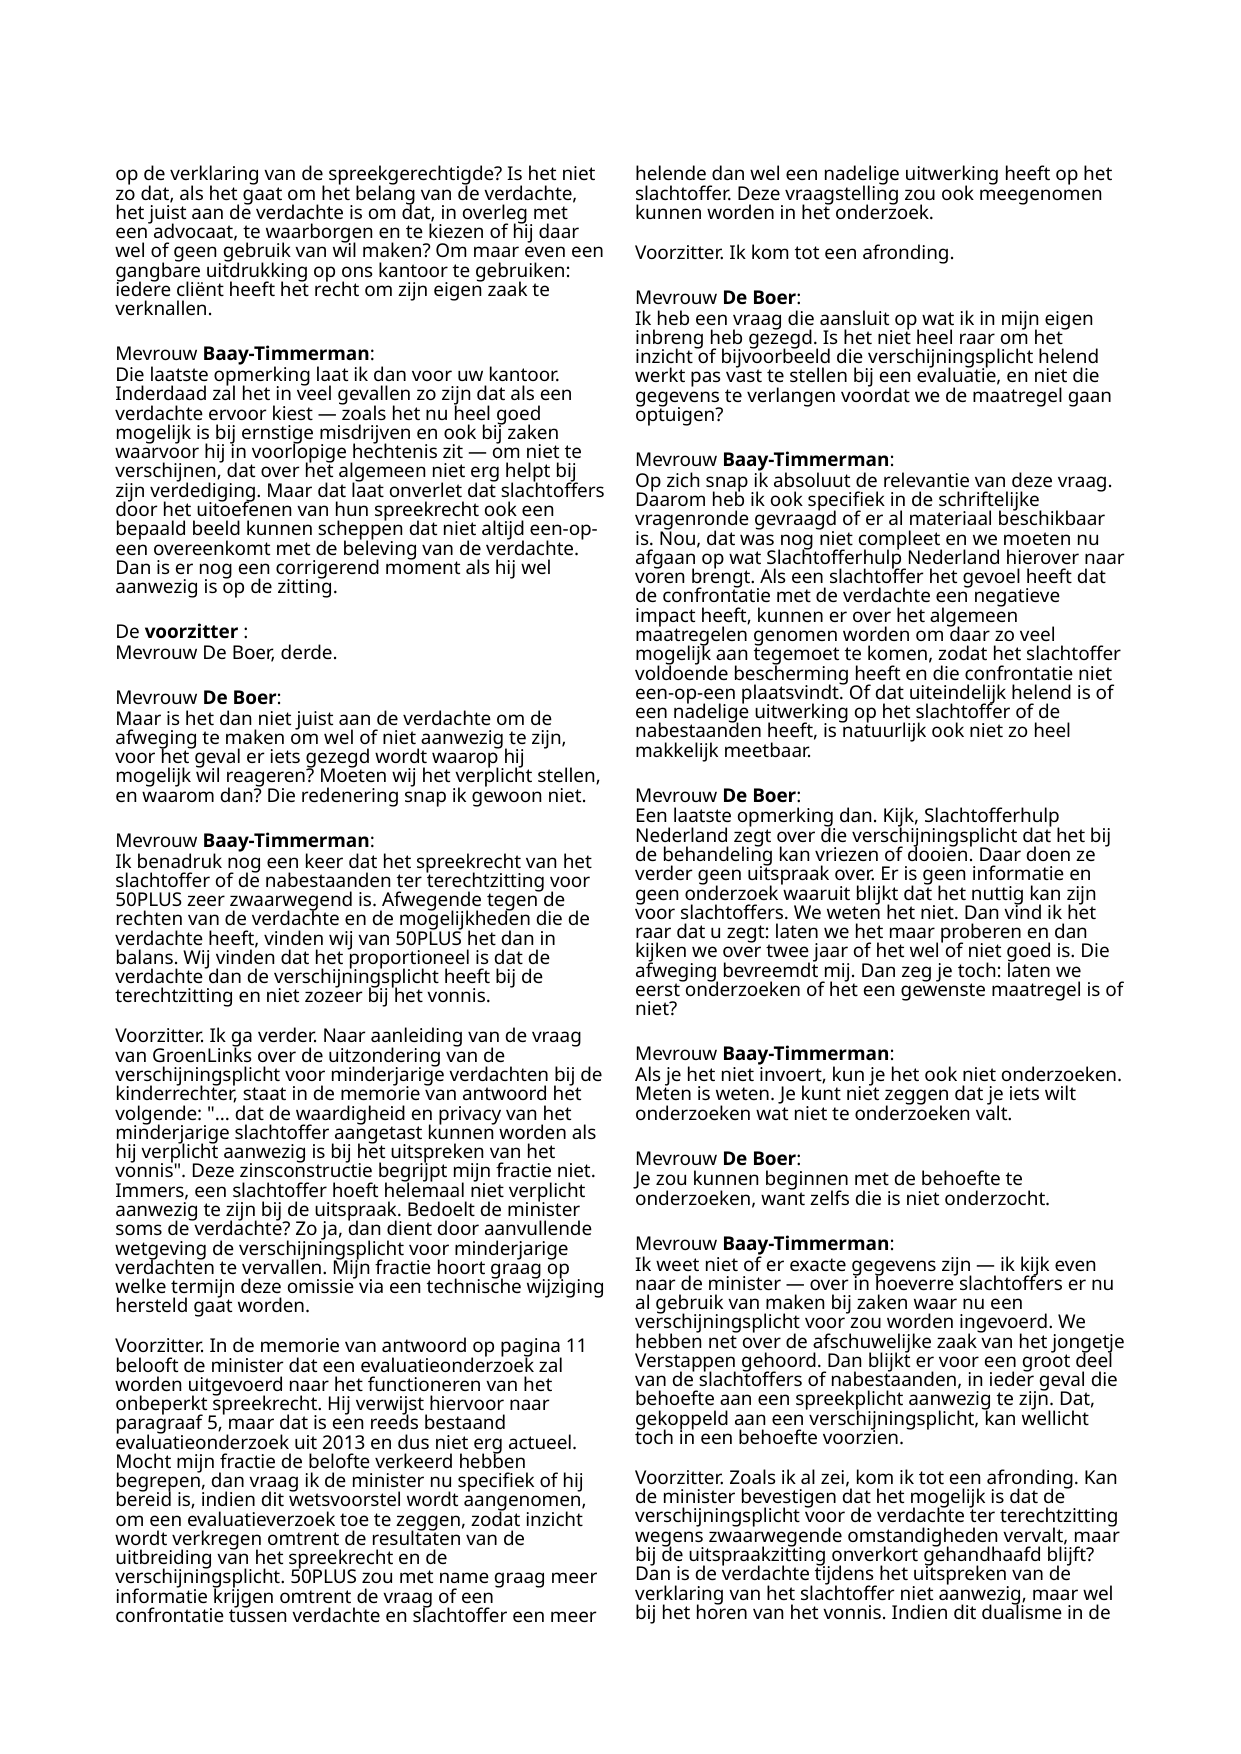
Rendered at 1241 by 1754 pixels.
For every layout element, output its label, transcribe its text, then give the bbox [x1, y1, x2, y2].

text Mevrouw De Boer, derde. [115, 644, 605, 663]
text Mevrouw Baay-Timmerman: [635, 446, 1125, 472]
text Voorzitter. In de memorie van antwoord op pagina 11 belooft de minister dat een evaluatieonderzoek zal worden uitgevoerd naar het functioneren van het onbeperkt spreekrecht. Hij verwijst hiervoor naar paragraaf 5, maar dat is een reeds bestaand evaluatieonderzoek uit 2013 en dus niet erg actueel. Mocht mijn fractie de belofte verkeerd hebben begrepen, dan vraag ik de minister nu specifiek of hij bereid is, indien dit wetsvoorstel wordt aangenomen, om een evaluatieverzoek toe te zeggen, zodat inzicht wordt verkregen omtrent de resultaten van de uitbreiding van het spreekrecht en de verschijningsplicht. 50PLUS zou met name graag meer informatie krijgen omtrent de vraag of een confrontatie tussen verdachte en slachtoffer een meer [115, 1337, 605, 1626]
text helende dan wel een nadelige uitwerking heeft op het slachtoffer. Deze vraagstelling zou ook meegenomen kunnen worden in het onderzoek. [635, 165, 1125, 223]
text Voorzitter. Zoals ik al zei, kom ik tot een afronding. Kan de minister bevestigen dat het mogelijk is dat de verschijningsplicht voor de verdachte ter terechtzitting wegens zwaarwegende omstandigheden vervalt, maar bij de uitspraakzitting onverkort gehandhaafd blijft? Dan is de verdachte tijdens het uitspreken van de verklaring van het slachtoffer niet aanwezig, maar wel bij het horen van het vonnis. Indien dit dualisme in de [635, 1469, 1125, 1623]
text Mevrouw De Boer: [635, 782, 1125, 807]
text Mevrouw De Boer: [115, 684, 605, 710]
text Ik heb een vraag die aansluit op wat ik in mijn eigen inbreng heb gezegd. Is het niet heel raar om het inzicht of bijvoorbeeld die verschijningsplicht helend werkt pas vast te stellen bij een evaluatie, en niet die gegevens te verlangen voordat we de maatregel gaan optuigen? [635, 310, 1125, 425]
text Mevrouw Baay-Timmerman: [635, 1230, 1125, 1256]
text Ik benadruk nog een keer dat het spreekrecht van het slachtoffer of de nabestaanden ter terechtzitting voor 50PLUS zeer zwaarwegend is. Afwegende tegen de rechten van de verdachte en de mogelijkheden die de verdachte heeft, vinden wij van 50PLUS het dan in balans. Wij vinden dat het proportioneel is dat de verdachte dan de verschijningsplicht heeft bij de terechtzitting en niet zozeer bij het vonnis. [115, 853, 605, 1007]
text Een laatste opmerking dan. Kijk, Slachtofferhulp Nederland zegt over die verschijningsplicht dat het bij de behandeling kan vriezen of dooien. Daar doen ze verder geen uitspraak over. Er is geen informatie en geen onderzoek waaruit blijkt dat het nuttig kan zijn voor slachtoffers. We weten het niet. Dan vind ik het raar dat u zegt: laten we het maar proberen en dan kijken we over twee jaar of het wel of niet goed is. Die afweging bevreemdt mij. Dan zeg je toch: laten we eerst onderzoeken of het een gewenste maatregel is of niet? [635, 807, 1125, 1019]
text Ik weet niet of er exacte gegevens zijn — ik kijk even naar de minister — over in hoeverre slachtoffers er nu al gebruik van maken bij zaken waar nu een verschijningsplicht voor zou worden ingevoerd. We hebben net over de afschuwelijke zaak van het jongetje Verstappen gehoord. Dan blijkt er voor een groot deel van de slachtoffers of nabestaanden, in ieder geval die behoefte aan een spreekplicht aanwezig te zijn. Dat, gekoppeld aan een verschijningsplicht, kan wellicht toch in een behoefte voorzien. [635, 1256, 1125, 1448]
text Die laatste opmerking laat ik dan voor uw kantoor. Inderdaad zal het in veel gevallen zo zijn dat als een verdachte ervoor kiest — zoals het nu heel goed mogelijk is bij ernstige misdrijven en ook bij zaken waarvoor hij in voorlopige hechtenis zit — om niet te verschijnen, dat over het algemeen niet erg helpt bij zijn verdediging. Maar dat laat onverlet dat slachtoffers door het uitoefenen van hun spreekrecht ook een bepaald beeld kunnen scheppen dat niet altijd een-op-een overeenkomt met de beleving van de verdachte. Dan is er nog een corrigerend moment als hij wel aanwezig is op de zitting. [115, 366, 605, 597]
text Maar is het dan niet juist aan de verdachte om de afweging te maken om wel of niet aanwezig te zijn, voor het geval er iets gezegd wordt waarop hij mogelijk wil reageren? Moeten wij het verplicht stellen, en waarom dan? Die redenering snap ik gewoon niet. [115, 710, 605, 806]
text op de verklaring van de spreekgerechtigde? Is het niet zo dat, als het gaat om het belang van de verdachte, het juist aan de verdachte is om dat, in overleg met een advocaat, te waarborgen en te kiezen of hij daar wel of geen gebruik van wil maken? Om maar even een gangbare uitdrukking op ons kantoor te gebruiken: iedere cliënt heeft het recht om zijn eigen zaak te verknallen. [115, 165, 605, 319]
text Mevrouw De Boer: [635, 284, 1125, 310]
text Als je het niet invoert, kun je het ook niet onderzoeken. Meten is weten. Je kunt niet zeggen dat je iets wilt onderzoeken wat niet te onderzoeken valt. [635, 1066, 1125, 1124]
text Je zou kunnen beginnen met de behoefte te onderzoeken, want zelfs die is niet onderzocht. [635, 1170, 1125, 1209]
text Mevrouw Baay-Timmerman: [115, 340, 605, 366]
text Voorzitter. Ik kom tot een afronding. [635, 244, 1125, 263]
text Op zich snap ik absoluut de relevantie van deze vraag. Daarom heb ik ook specifiek in de schriftelijke vragenronde gevraagd of er al materiaal beschikbaar is. Nou, dat was nog niet compleet en we moeten nu afgaan op wat Slachtofferhulp Nederland hierover naar voren brengt. Als een slachtoffer het gevoel heeft dat de confrontatie met de verdachte een negatieve impact heeft, kunnen er over het algemeen maatregelen genomen worden om daar zo veel mogelijk aan tegemoet te komen, zodat het slachtoffer voldoende bescherming heeft en die confrontatie niet een-op-een plaatsvindt. Of dat uiteindelijk helend is of een nadelige uitwerking op het slachtoffer of de nabestaanden heeft, is natuurlijk ook niet zo heel makkelijk meetbaar. [635, 472, 1125, 761]
text Voorzitter. Ik ga verder. Naar aanleiding van de vraag van GroenLinks over de uitzondering van de verschijningsplicht voor minderjarige verdachten bij de kinderrechter, staat in de memorie van antwoord het volgende: "... dat de waardigheid en privacy van het minderjarige slachtoffer aangetast kunnen worden als hij verplicht aanwezig is bij het uitspreken van het vonnis". Deze zinsconstructie begrijpt mijn fractie niet. Immers, een slachtoffer hoeft helemaal niet verplicht aanwezig te zijn bij de uitspraak. Bedoelt de minister soms de verdachte? Zo ja, dan dient door aanvullende wetgeving de verschijningsplicht voor minderjarige verdachten te vervallen. Mijn fractie hoort graag op welke termijn deze omissie via een technische wijziging hersteld gaat worden. [115, 1027, 605, 1317]
text Mevrouw Baay-Timmerman: [115, 827, 605, 853]
text Mevrouw Baay-Timmerman: [635, 1040, 1125, 1066]
text De voorzitter : [115, 618, 605, 644]
text Mevrouw De Boer: [635, 1145, 1125, 1170]
